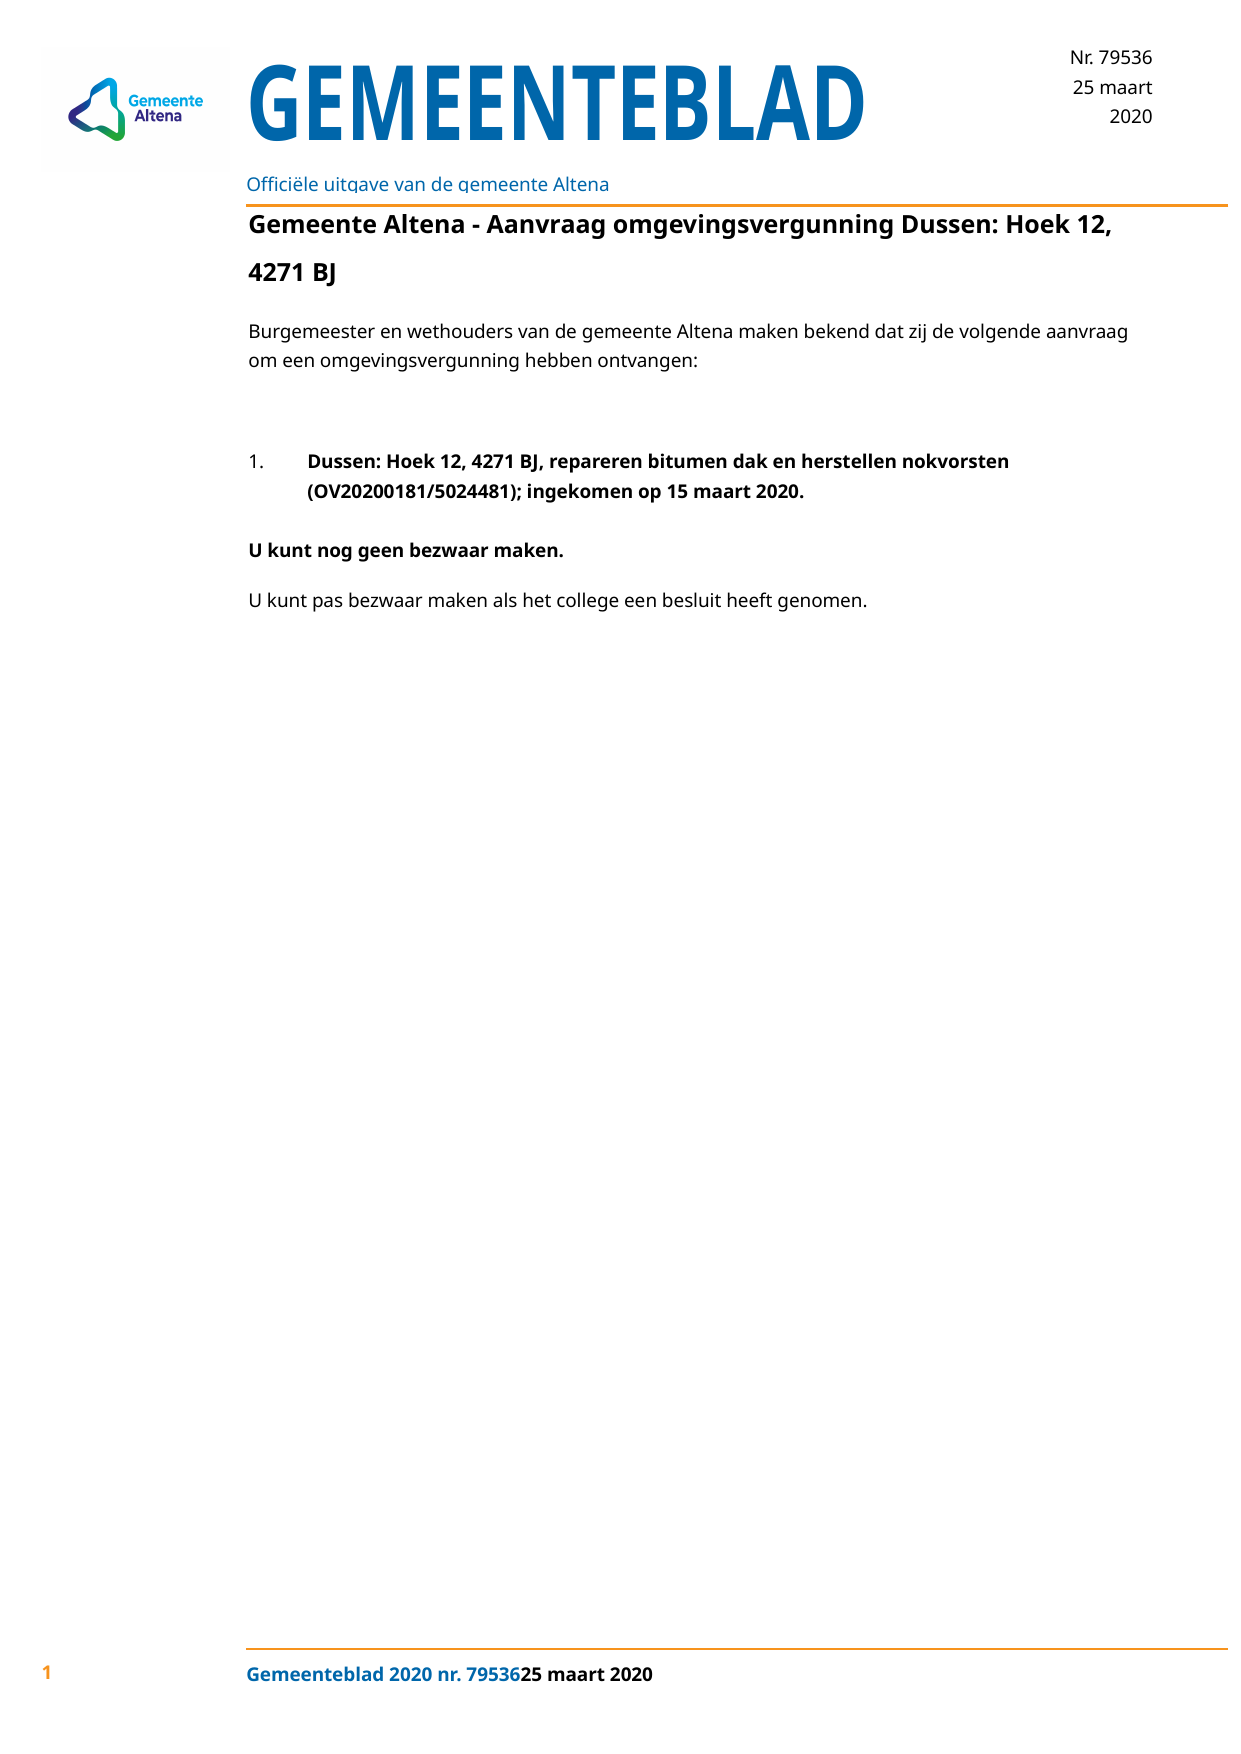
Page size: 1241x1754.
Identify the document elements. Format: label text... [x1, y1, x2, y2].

text U kunt pas bezwaar maken als het college een besluit heeft genomen. [248, 587, 1152, 613]
list Dussen: Hoek 12, 4271 BJ, repareren bitumen dak en herstellen nokvorsten (OV20200181/5024481); ingekomen op 15 maart 2020. [248, 448, 1152, 504]
text U kunt nog geen bezwaar maken. [248, 537, 1152, 563]
picture [41, 47, 231, 172]
text Burgemeester en wethouders van de gemeente Altena maken bekend dat zij de volgende aanvraag om een omgevingsvergunning hebben ontvangen: [248, 318, 1152, 373]
text Gemeente Altena - Aanvraag omgevingsvergunning Dussen: Hoek 12, 4271 BJ [248, 207, 1152, 288]
